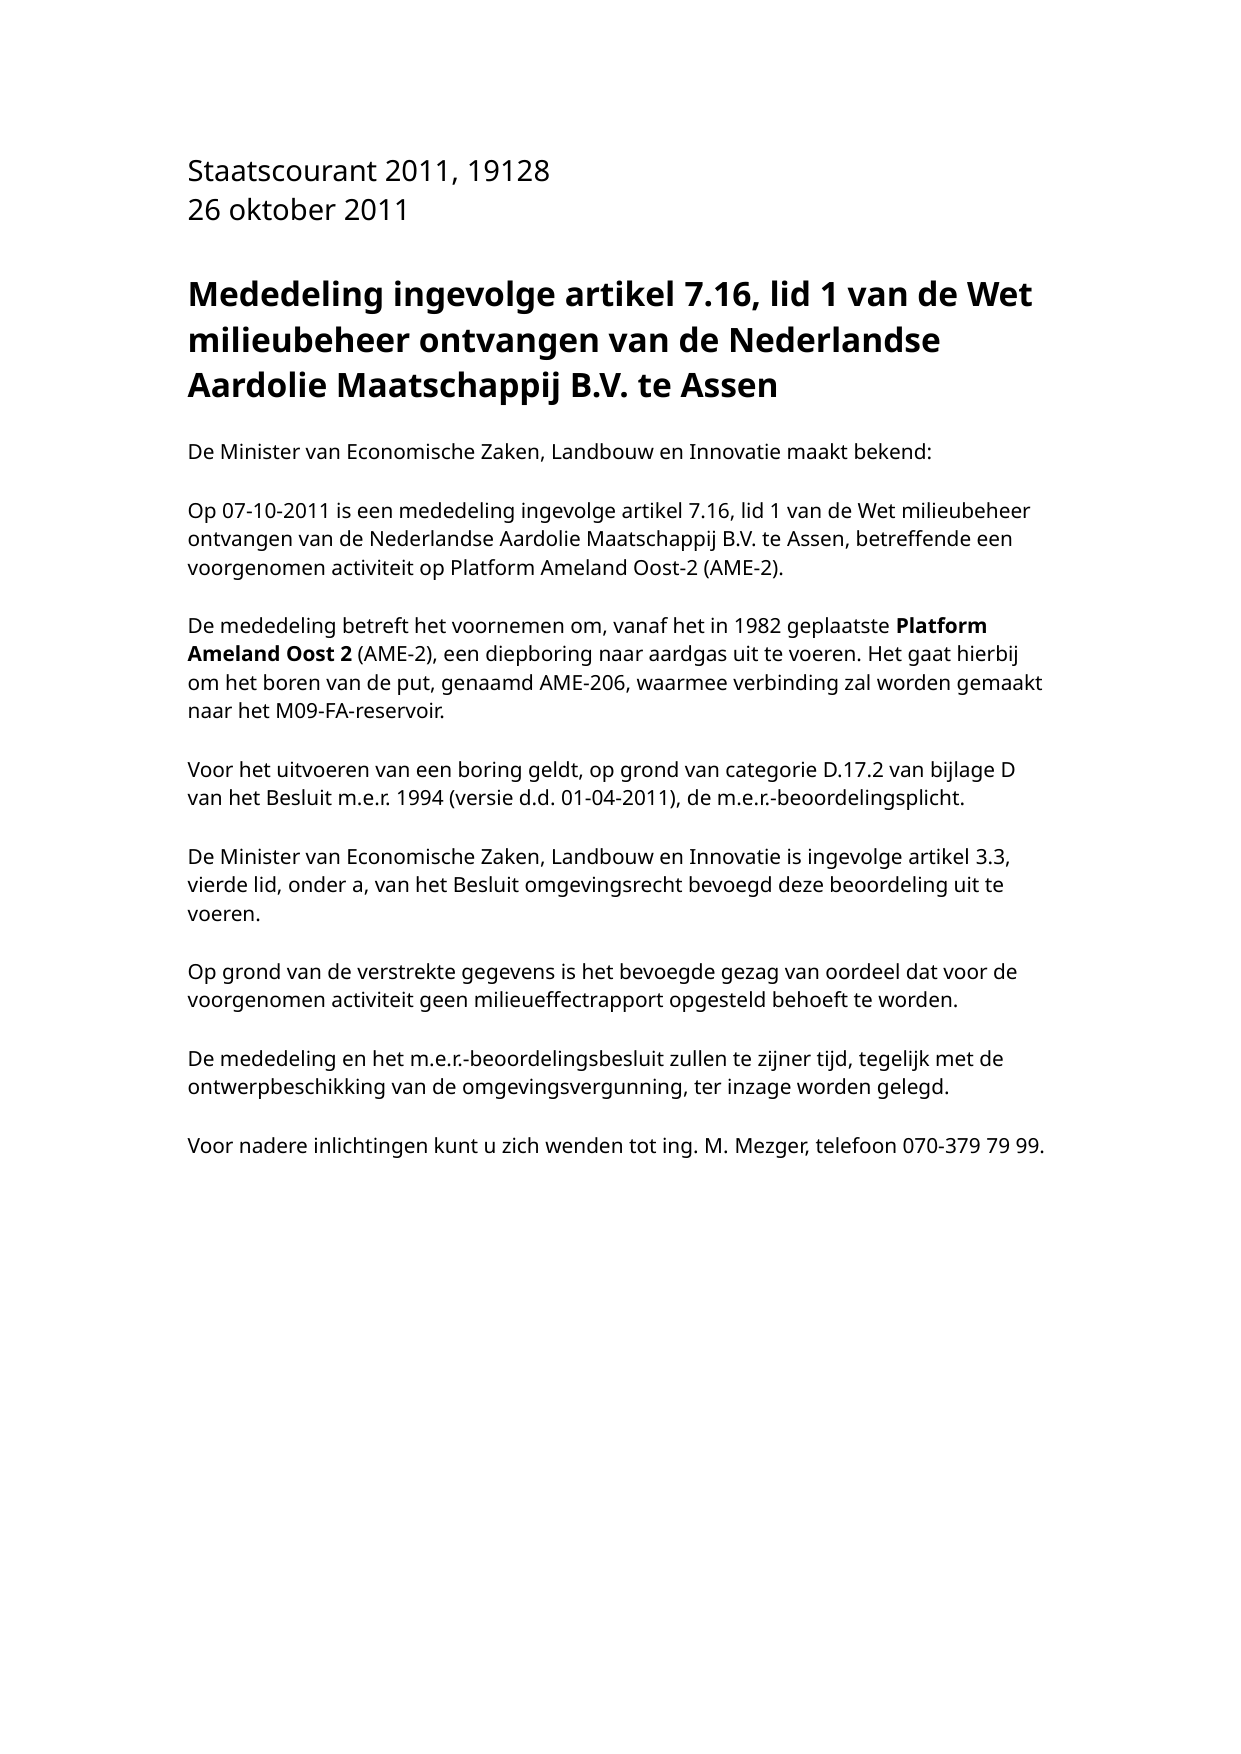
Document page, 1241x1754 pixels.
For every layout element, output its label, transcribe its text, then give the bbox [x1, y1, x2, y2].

text De Minister van Economische Zaken, Landbouw en Innovatie maakt bekend: [187, 437, 1053, 466]
text Staatscourant 2011, 19128 [187, 150, 1053, 190]
text Op grond van de verstrekte gegevens is het bevoegde gezag van oordeel dat voor de voorgenomen activiteit geen milieueffectrapport opgesteld behoeft te worden. [187, 957, 1053, 1014]
text Voor het uitvoeren van een boring geldt, op grond van categorie D.17.2 van bijlage D van het Besluit m.e.r. 1994 (versie d.d. 01-04-2011), de m.e.r.-beoordelingsplicht. [187, 755, 1053, 812]
text 26 oktober 2011 [187, 190, 1053, 229]
text Voor nadere inlichtingen kunt u zich wenden tot ing. M. Mezger, telefoon 070-379 79 99. [187, 1131, 1053, 1159]
text De mededeling betreft het voornemen om, vanaf het in 1982 geplaatste Platform Ameland Oost 2 (AME-2), een diepboring naar aardgas uit te voeren. Het gaat hierbij om het boren van de put, genaamd AME-206, waarmee verbinding zal worden gemaakt naar het M09-FA-reservoir. [187, 611, 1053, 725]
subtitle Mededeling ingevolge artikel 7.16, lid 1 van de Wet milieubeheer ontvangen van de Nederlandse Aardolie Maatschappij B.V. te Assen [187, 271, 1053, 407]
text De Minister van Economische Zaken, Landbouw en Innovatie is ingevolge artikel 3.3, vierde lid, onder a, van het Besluit omgevingsrecht bevoegd deze beoordeling uit te voeren. [187, 842, 1053, 927]
text De mededeling en het m.e.r.-beoordelingsbesluit zullen te zijner tijd, tegelijk met de ontwerpbeschikking van de omgevingsvergunning, ter inzage worden gelegd. [187, 1044, 1053, 1101]
text Op 07-10-2011 is een mededeling ingevolge artikel 7.16, lid 1 van de Wet milieubeheer ontvangen van de Nederlandse Aardolie Maatschappij B.V. te Assen, betreffende een voorgenomen activiteit op Platform Ameland Oost-2 (AME-2). [187, 496, 1053, 581]
